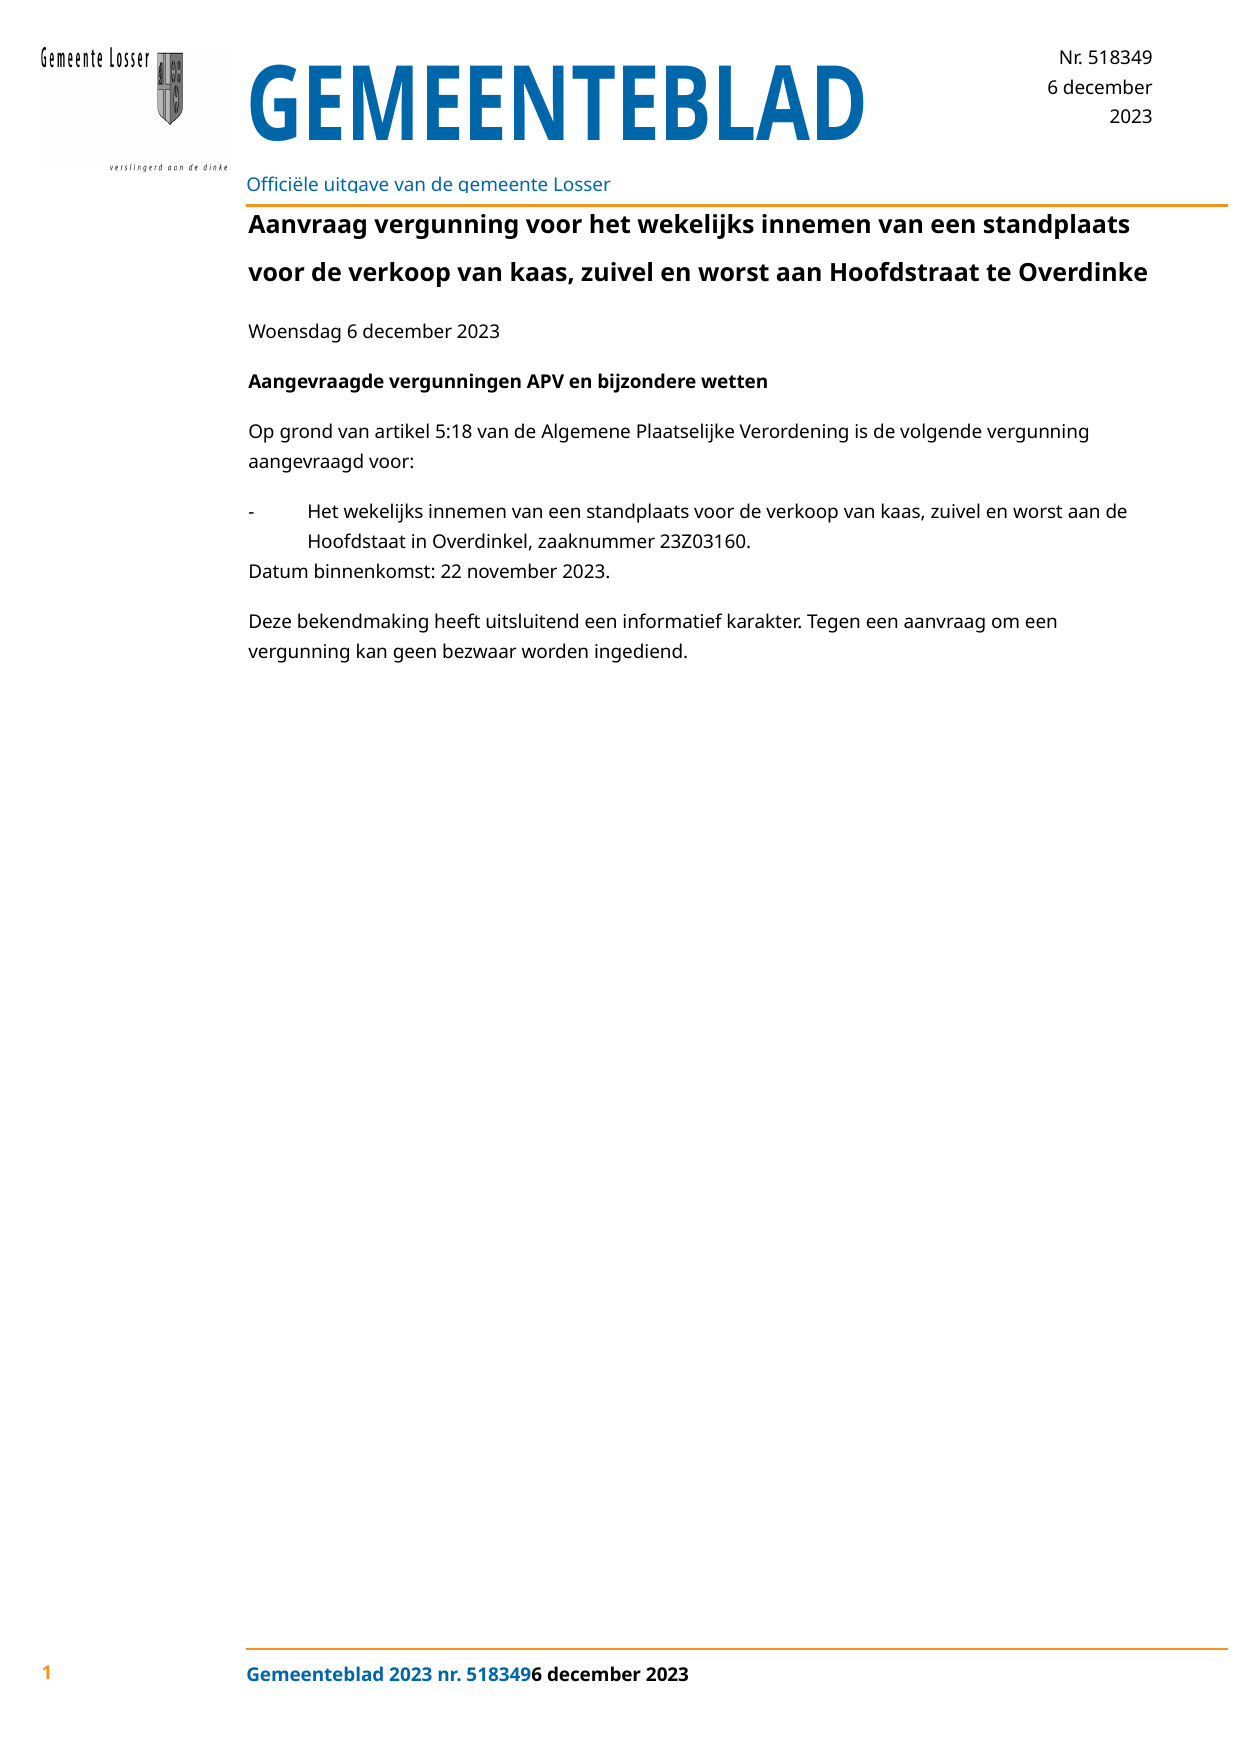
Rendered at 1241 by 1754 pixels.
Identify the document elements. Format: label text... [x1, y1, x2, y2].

text Deze bekendmaking heeft uitsluitend een informatief karakter. Tegen een aanvraag om een vergunning kan geen bezwaar worden ingediend. [248, 608, 1152, 664]
text Datum binnenkomst: 22 november 2023. [248, 558, 1152, 584]
list Het wekelijks innemen van een standplaats voor de verkoop van kaas, zuivel en worst aan de Hoofdstaat in Overdinkel, zaaknummer 23Z03160. [248, 499, 1152, 554]
text Woensdag 6 december 2023 [248, 318, 1152, 344]
text Aangevraagde vergunningen APV en bijzondere wetten [248, 368, 1152, 394]
text Aanvraag vergunning voor het wekelijks innemen van een standplaats voor de verkoop van kaas, zuivel en worst aan Hoofdstraat te Overdinke [248, 207, 1152, 288]
text Op grond van artikel 5:18 van de Algemene Plaatselijke Verordening is de volgende vergunning aangevraagd voor: [248, 419, 1152, 474]
picture [41, 47, 231, 172]
